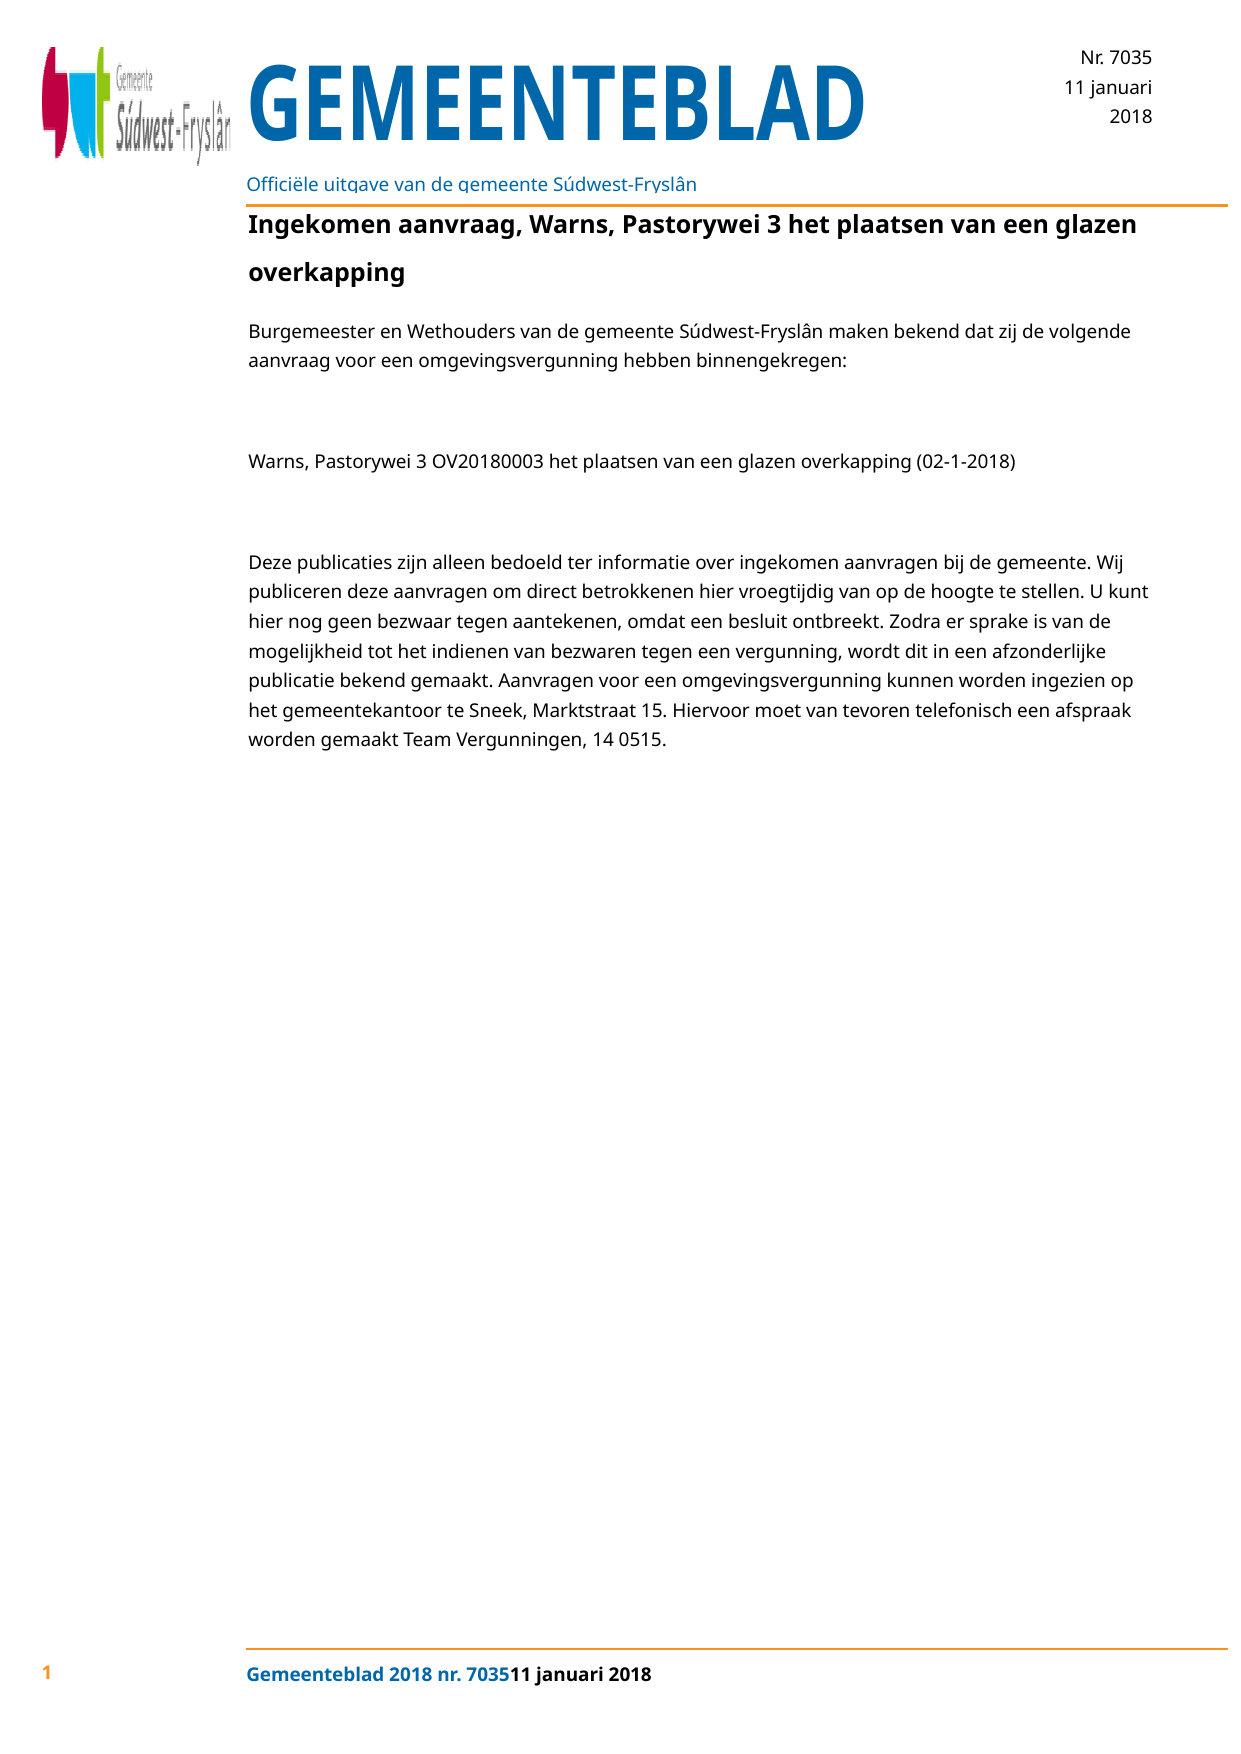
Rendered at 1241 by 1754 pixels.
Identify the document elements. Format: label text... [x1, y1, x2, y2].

picture [41, 47, 231, 172]
text Ingekomen aanvraag, Warns, Pastorywei 3 het plaatsen van een glazen overkapping [248, 207, 1152, 288]
text Deze publicaties zijn alleen bedoeld ter informatie over ingekomen aanvragen bij de gemeente. Wij publiceren deze aanvragen om direct betrokkenen hier vroegtijdig van op de hoogte te stellen. U kunt hier nog geen bezwaar tegen aantekenen, omdat een besluit ontbreekt. Zodra er sprake is van de mogelijkheid tot het indienen van bezwaren tegen een vergunning, wordt dit in een afzonderlijke publicatie bekend gemaakt. Aanvragen voor een omgevingsvergunning kunnen worden ingezien op het gemeentekantoor te Sneek, Marktstraat 15. Hiervoor moet van tevoren telefonisch een afspraak worden gemaakt Team Vergunningen, 14 0515. [248, 549, 1152, 752]
text Burgemeester en Wethouders van de gemeente Súdwest-Fryslân maken bekend dat zij de volgende aanvraag voor een omgevingsvergunning hebben binnengekregen: [248, 318, 1152, 373]
text Warns, Pastorywei 3 OV20180003 het plaatsen van een glazen overkapping (02-1-2018) [248, 448, 1152, 474]
